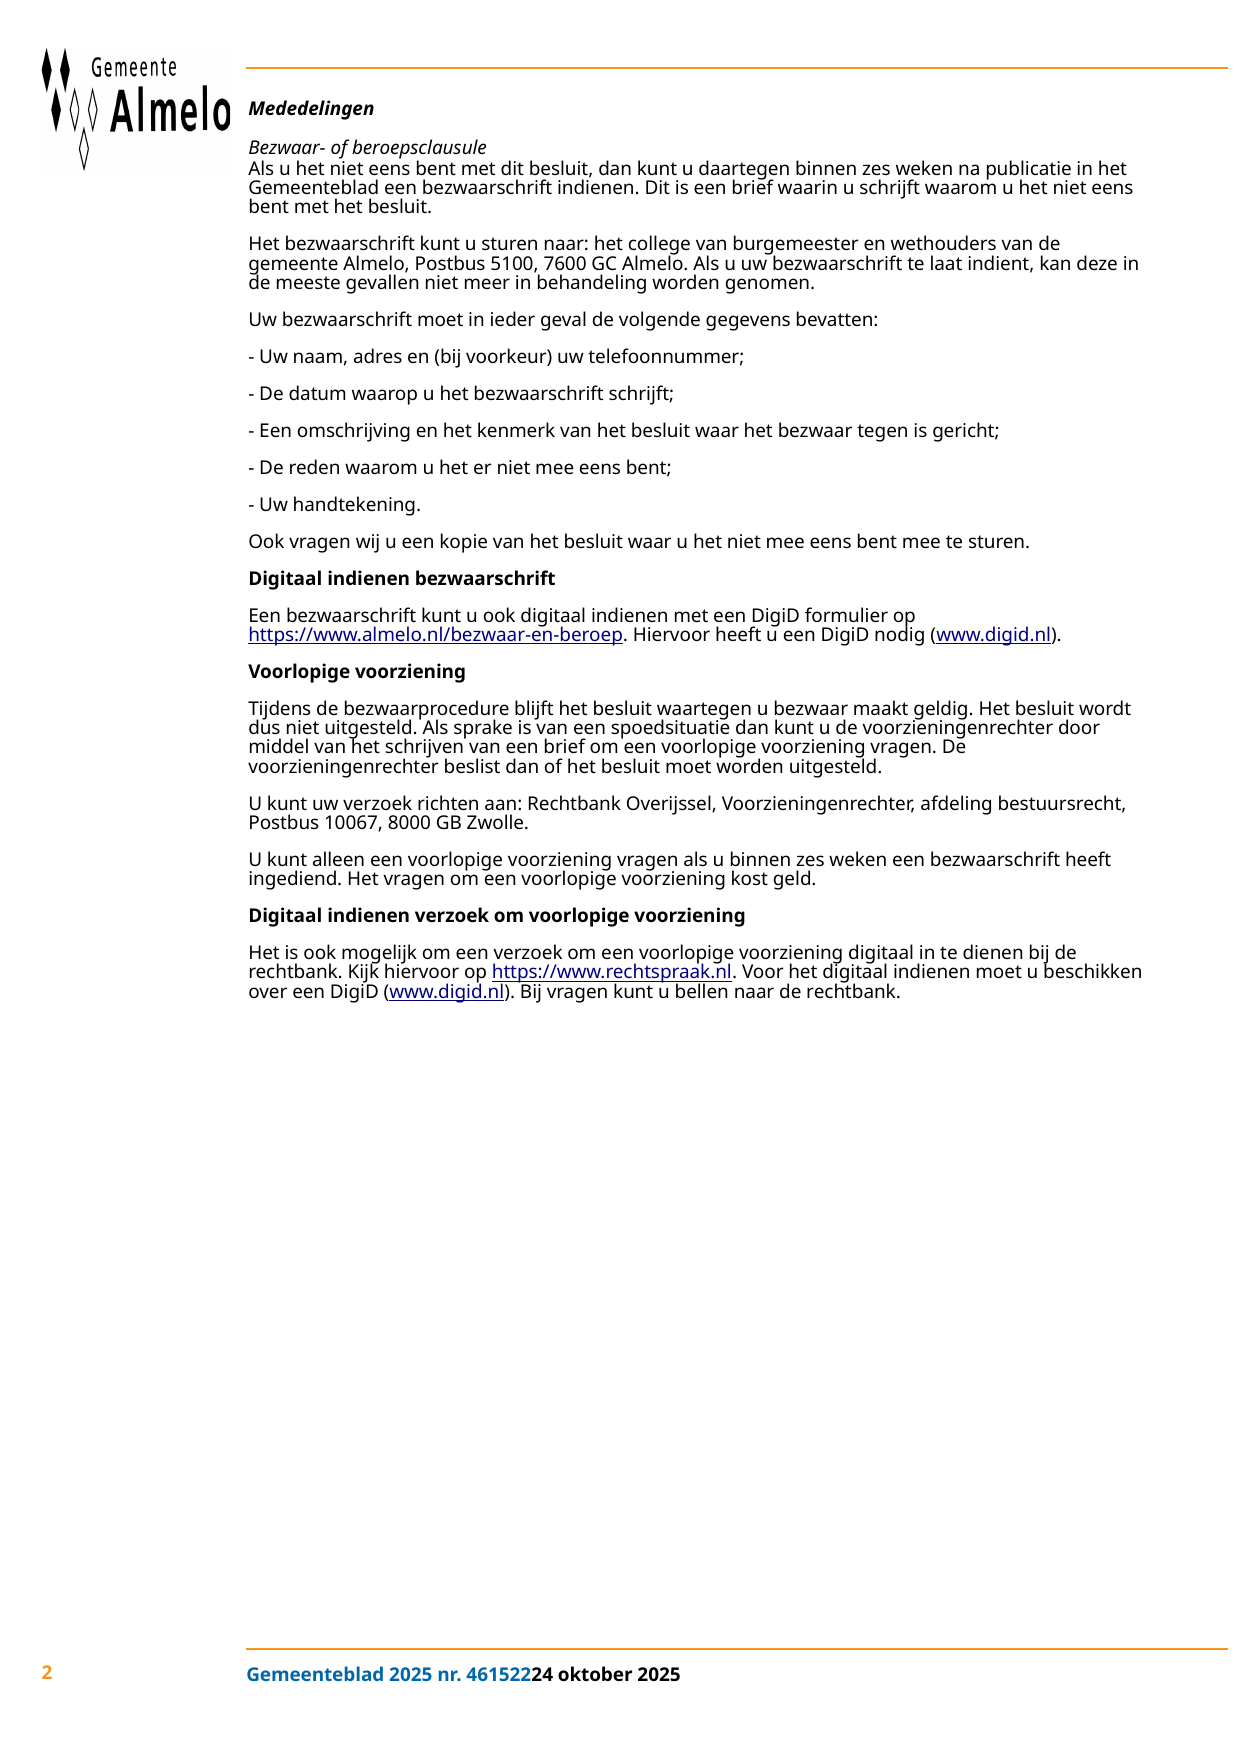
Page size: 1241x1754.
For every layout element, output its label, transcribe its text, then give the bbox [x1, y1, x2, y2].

text Tijdens de bezwaarprocedure blijft het besluit waartegen u bezwaar maakt geldig. Het besluit wordt dus niet uitgesteld. Als sprake is van een spoedsituatie dan kunt u de voorzieningenrechter door middel van het schrijven van een brief om een voorlopige voorziening vragen. De voorzieningenrechter beslist dan of het besluit moet worden uitgesteld. [248, 700, 1152, 777]
text Een bezwaarschrift kunt u ook digitaal indienen met een DigiD formulier op https://www.almelo.nl/bezwaar-en-beroep. Hiervoor heeft u een DigiD nodig (www.digid.nl). [248, 607, 1152, 645]
text Bezwaar- of beroepsclausule [248, 134, 1152, 160]
text - Een omschrijving en het kenmerk van het besluit waar het bezwaar tegen is gericht; [248, 422, 1152, 441]
picture [41, 47, 231, 172]
text Het is ook mogelijk om een verzoek om een voorlopige voorziening digitaal in te dienen bij de rechtbank. Kijk hiervoor op https://www.rechtspraak.nl. Voor het digitaal indienen moet u beschikken over een DigiD (www.digid.nl). Bij vragen kunt u bellen naar de rechtbank. [248, 944, 1152, 1002]
text - De reden waarom u het er niet mee eens bent; [248, 459, 1152, 478]
text Mededelingen [248, 95, 1152, 121]
text - Uw naam, adres en (bij voorkeur) uw telefoonnummer; [248, 348, 1152, 367]
text Als u het niet eens bent met dit besluit, dan kunt u daartegen binnen zes weken na publicatie in het Gemeenteblad een bezwaarschrift indienen. Dit is een brief waarin u schrijft waarom u het niet eens bent met het besluit. [248, 160, 1152, 218]
text Digitaal indienen bezwaarschrift [248, 570, 1152, 589]
text Ook vragen wij u een kopie van het besluit waar u het niet mee eens bent mee te sturen. [248, 533, 1152, 552]
text Het bezwaarschrift kunt u sturen naar: het college van burgemeester en wethouders van de gemeente Almelo, Postbus 5100, 7600 GC Almelo. Als u uw bezwaarschrift te laat indient, kan deze in de meeste gevallen niet meer in behandeling worden genomen. [248, 235, 1152, 293]
text U kunt alleen een voorlopige voorziening vragen als u binnen zes weken een bezwaarschrift heeft ingediend. Het vragen om een voorlopige voorziening kost geld. [248, 851, 1152, 889]
text - De datum waarop u het bezwaarschrift schrijft; [248, 385, 1152, 404]
text U kunt uw verzoek richten aan: Rechtbank Overijssel, Voorzieningenrechter, afdeling bestuursrecht, Postbus 10067, 8000 GB Zwolle. [248, 795, 1152, 833]
text Uw bezwaarschrift moet in ieder geval de volgende gegevens bevatten: [248, 311, 1152, 330]
text Voorlopige voorziening [248, 663, 1152, 682]
text - Uw handtekening. [248, 496, 1152, 515]
text Digitaal indienen verzoek om voorlopige voorziening [248, 907, 1152, 926]
